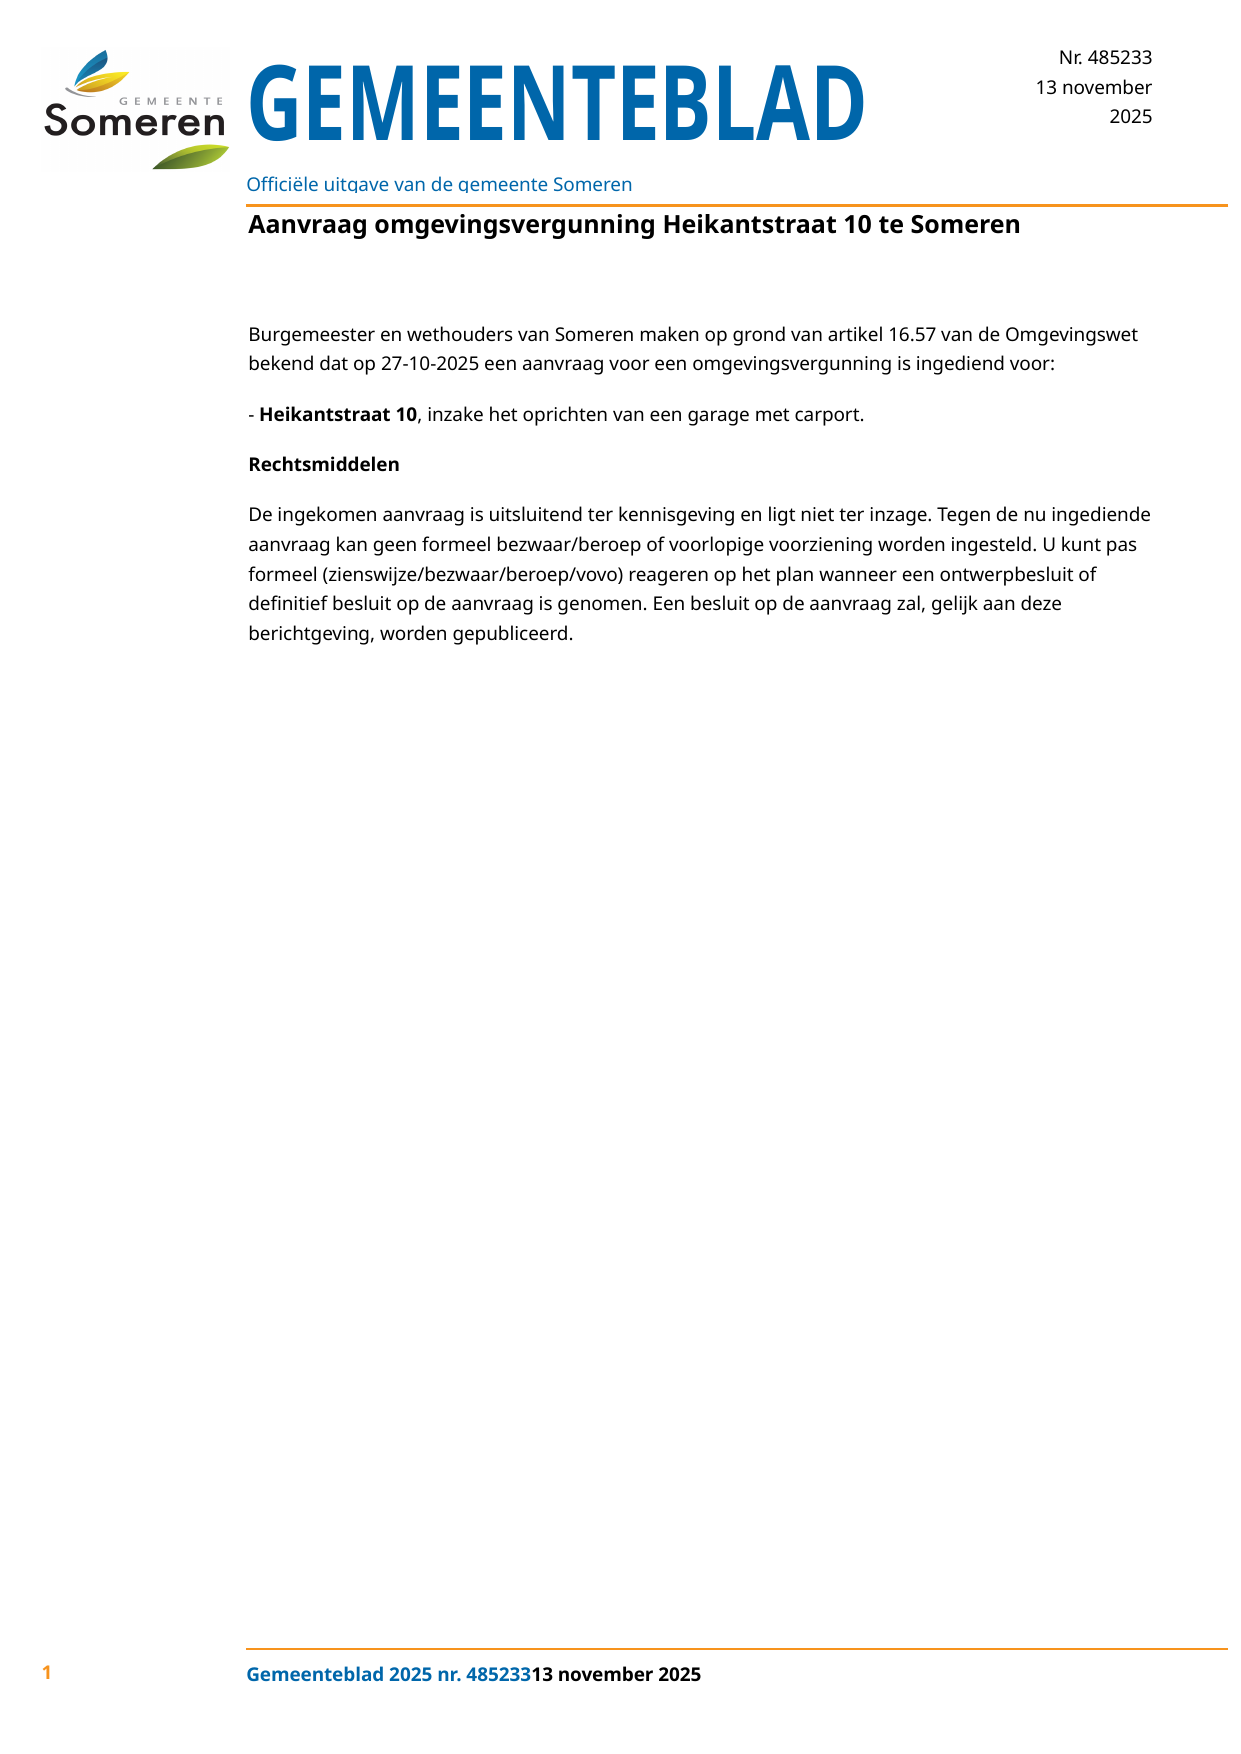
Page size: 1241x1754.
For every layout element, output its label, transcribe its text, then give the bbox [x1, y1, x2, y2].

text - Heikantstraat 10, inzake het oprichten van een garage met carport. [248, 401, 1152, 426]
text Aanvraag omgevingsvergunning Heikantstraat 10 te Someren [248, 207, 1152, 241]
text Burgemeester en wethouders van Someren maken op grond van artikel 16.57 van de Omgevingswet bekend dat op 27-10-2025 een aanvraag voor een omgevingsvergunning is ingediend voor: [248, 321, 1152, 376]
text De ingekomen aanvraag is uitsluitend ter kennisgeving en ligt niet ter inzage. Tegen de nu ingediende aanvraag kan geen formeel bezwaar/beroep of voorlopige voorziening worden ingesteld. U kunt pas formeel (zienswijze/bezwaar/beroep/vovo) reageren op het plan wanneer een ontwerpbesluit of definitief besluit op de aanvraag is genomen. Een besluit op de aanvraag zal, gelijk aan deze berichtgeving, worden gepubliceerd. [248, 502, 1152, 646]
picture [41, 47, 231, 172]
text Rechtsmiddelen [248, 451, 1152, 477]
